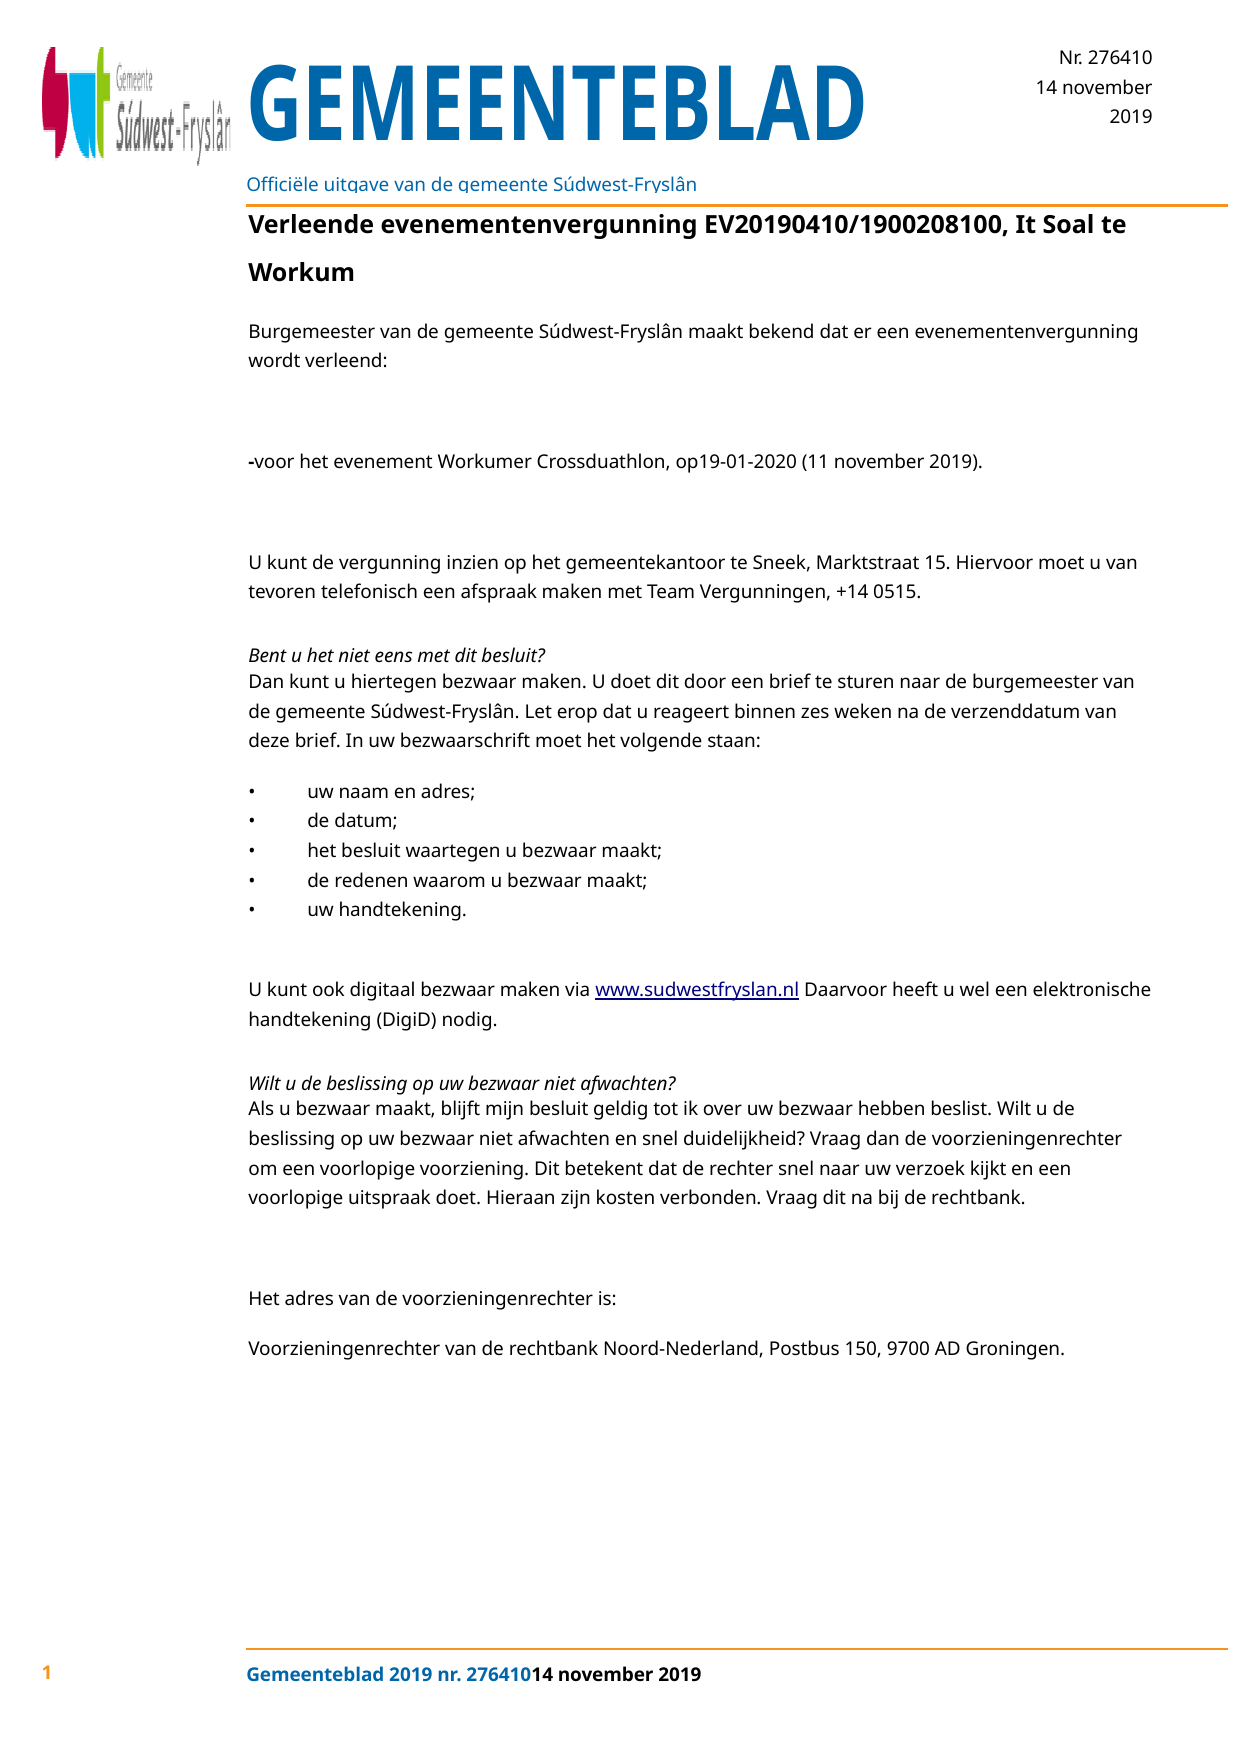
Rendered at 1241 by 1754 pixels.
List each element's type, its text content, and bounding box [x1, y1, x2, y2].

text Dan kunt u hiertegen bezwaar maken. U doet dit door een brief te sturen naar de burgemeester van de gemeente Súdwest-Fryslân. Let erop dat u reageert binnen zes weken na de verzenddatum van deze brief. In uw bezwaarschrift moet het volgende staan: [248, 668, 1152, 753]
list uw handtekening. [248, 896, 1152, 922]
text U kunt de vergunning inzien op het gemeentekantoor te Sneek, Marktstraat 15. Hiervoor moet u van tevoren telefonisch een afspraak maken met Team Vergunningen, +14 0515. [248, 549, 1152, 604]
text Wilt u de beslissing op uw bezwaar niet afwachten? [248, 1070, 1152, 1096]
list de datum; [248, 808, 1152, 833]
text Bent u het niet eens met dit besluit? [248, 643, 1152, 668]
list uw naam en adres; [248, 778, 1152, 804]
text -voor het evenement Workumer Crossduathlon, op19-01-2020 (11 november 2019). [248, 448, 1152, 474]
text Het adres van de voorzieningenrechter is: [248, 1285, 1152, 1311]
text Verleende evenementenvergunning EV20190410/1900208100, It Soal te Workum [248, 207, 1152, 288]
list het besluit waartegen u bezwaar maakt; [248, 837, 1152, 863]
text U kunt ook digitaal bezwaar maken via www.sudwestfryslan.nl Daarvoor heeft u wel een elektronische handtekening (DigiD) nodig. [248, 976, 1152, 1032]
text Voorzieningenrechter van de rechtbank Noord-Nederland, Postbus 150, 9700 AD Groningen. [248, 1336, 1152, 1361]
picture [41, 47, 231, 172]
text Burgemeester van de gemeente Súdwest-Fryslân maakt bekend dat er een evenementenvergunning wordt verleend: [248, 318, 1152, 373]
text Als u bezwaar maakt, blijft mijn besluit geldig tot ik over uw bezwaar hebben beslist. Wilt u de beslissing op uw bezwaar niet afwachten en snel duidelijkheid? Vraag dan de voorzieningenrechter om een voorlopige voorziening. Dit betekent dat de rechter snel naar uw verzoek kijkt en een voorlopige uitspraak doet. Hieraan zijn kosten verbonden. Vraag dit na bij de rechtbank. [248, 1096, 1152, 1210]
list de redenen waarom u bezwaar maakt; [248, 867, 1152, 892]
